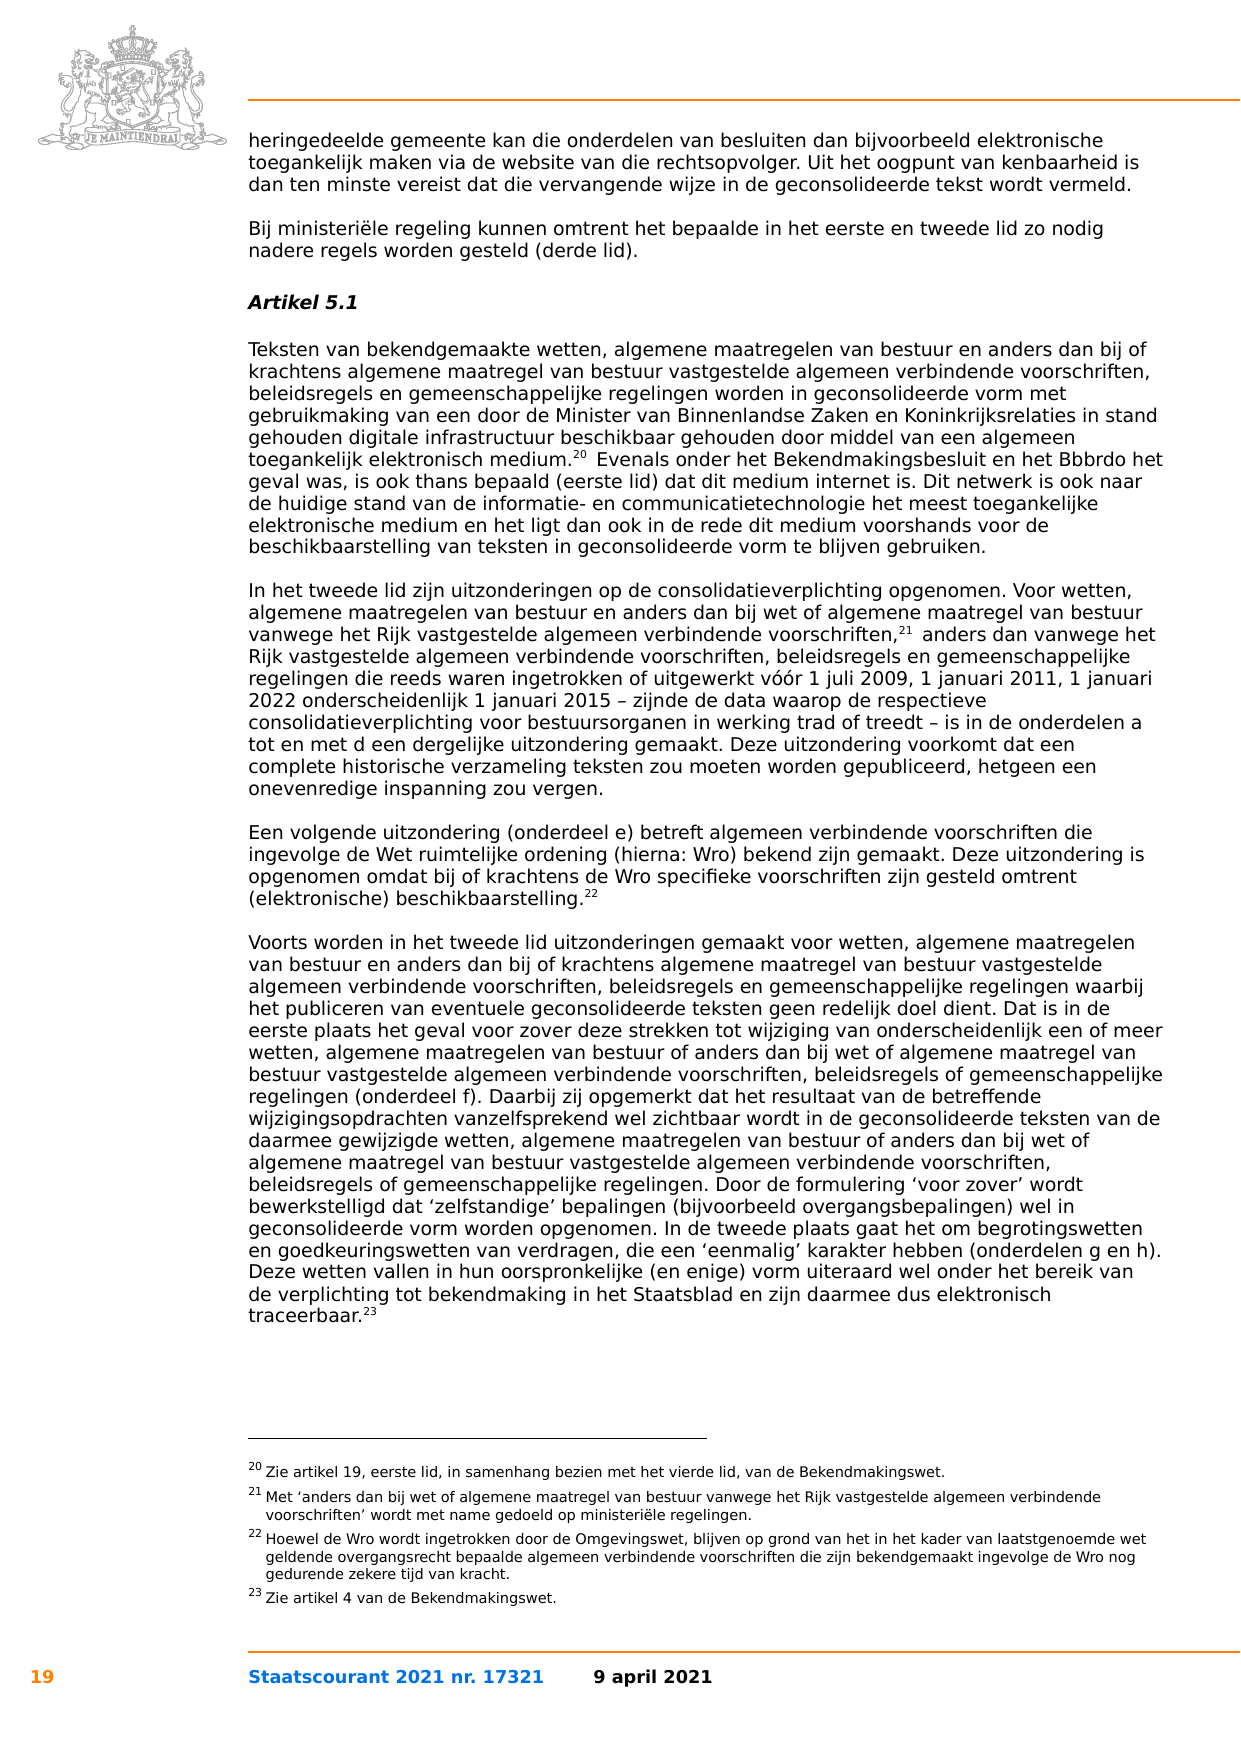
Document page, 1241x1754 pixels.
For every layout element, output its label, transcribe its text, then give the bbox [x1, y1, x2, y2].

text Voorts worden in het tweede lid uitzonderingen gemaakt voor wetten, algemene maatregelen van bestuur en anders dan bij of krachtens algemene maatregel van bestuur vastgestelde algemeen verbindende voorschriften, beleidsregels en gemeenschappelijke regelingen waarbij het publiceren van eventuele geconsolideerde teksten geen redelijk doel dient. Dat is in de eerste plaats het geval voor zover deze strekken tot wijziging van onderscheidenlijk een of meer wetten, algemene maatregelen van bestuur of anders dan bij wet of algemene maatregel van bestuur vastgestelde algemeen verbindende voorschriften, beleidsregels of gemeenschappelijke regelingen (onderdeel f). Daarbij zij opgemerkt dat het resultaat van de betreffende wijzigingsopdrachten vanzelfsprekend wel zichtbaar wordt in de geconsolideerde teksten van de daarmee gewijzigde wetten, algemene maatregelen van bestuur of anders dan bij wet of algemene maatregel van bestuur vastgestelde algemeen verbindende voorschriften, beleidsregels of gemeenschappelijke regelingen. Door de formulering ‘voor zover’ wordt bewerkstelligd dat ‘zelfstandige’ bepalingen (bijvoorbeeld overgangsbepalingen) wel in geconsolideerde vorm worden opgenomen. In de tweede plaats gaat het om begrotingswetten en goedkeuringswetten van verdragen, die een ‘eenmalig’ karakter hebben (onderdelen g en h). Deze wetten vallen in hun oorspronkelijke (en enige) vorm uiteraard wel onder het bereik van de verplichting tot bekendmaking in het Staatsblad en zijn daarmee dus elektronisch traceerbaar. [248, 932, 1163, 1327]
text Bij ministeriële regeling kunnen omtrent het bepaalde in het eerste en tweede lid zo nodig nadere regels worden gesteld (derde lid). [248, 218, 1163, 262]
text Een volgende uitzondering (onderdeel e) betreft algemeen verbindende voorschriften die ingevolge de Wet ruimtelijke ordening (hierna: Wro) bekend zijn gemaakt. Deze uitzondering is opgenomen omdat bij of krachtens de Wro specifieke voorschriften zijn gesteld omtrent (elektronische) beschikbaarstelling. [248, 822, 1163, 910]
picture [38, 25, 227, 150]
text Hoewel de Wro wordt ingetrokken door de Omgevingswet, blijven op grond van het in het kader van laatstgenoemde wet geldende overgangsrecht bepaalde algemeen verbindende voorschriften die zijn bekendgemaakt ingevolge de Wro nog gedurende zekere tijd van kracht. [248, 1527, 1163, 1583]
text Teksten van bekendgemaakte wetten, algemene maatregelen van bestuur en anders dan bij of krachtens algemene maatregel van bestuur vastgestelde algemeen verbindende voorschriften, beleidsregels en gemeenschappelijke regelingen worden in geconsolideerde vorm met gebruikmaking van een door de Minister van Binnenlandse Zaken en Koninkrijksrelaties in stand gehouden digitale infrastructuur beschikbaar gehouden door middel van een algemeen toegankelijk elektronisch medium. Evenals onder het Bekendmakingsbesluit en het Bbbrdo het geval was, is ook thans bepaald (eerste lid) dat dit medium internet is. Dit netwerk is ook naar de huidige stand van de informatie- en communicatietechnologie het meest toegankelijke elektronische medium en het ligt dan ook in de rede dit medium voorshands voor de beschikbaarstelling van teksten in geconsolideerde vorm te blijven gebruiken. [248, 339, 1163, 558]
subtitle Artikel 5.1 [248, 292, 1163, 314]
text In het tweede lid zijn uitzonderingen op de consolidatieverplichting opgenomen. Voor wetten, algemene maatregelen van bestuur en anders dan bij wet of algemene maatregel van bestuur vanwege het Rijk vastgestelde algemeen verbindende voorschriften, anders dan vanwege het Rijk vastgestelde algemeen verbindende voorschriften, beleidsregels en gemeenschappelijke regelingen die reeds waren ingetrokken of uitgewerkt vóór 1 juli 2009, 1 januari 2011, 1 januari 2022 onderscheidenlijk 1 januari 2015 – zijnde de data waarop de respectieve consolidatieverplichting voor bestuursorganen in werking trad of treedt – is in de onderdelen a tot en met d een dergelijke uitzondering gemaakt. Deze uitzondering voorkomt dat een complete historische verzameling teksten zou moeten worden gepubliceerd, hetgeen een onevenredige inspanning zou vergen. [248, 580, 1163, 800]
text heringedeelde gemeente kan die onderdelen van besluiten dan bijvoorbeeld elektronische toegankelijk maken via de website van die rechtsopvolger. Uit het oogpunt van kenbaarheid is dan ten minste vereist dat die vervangende wijze in de geconsolideerde tekst wordt vermeld. [248, 130, 1163, 196]
text Met ‘anders dan bij wet of algemene maatregel van bestuur vanwege het Rijk vastgestelde algemeen verbindende voorschriften’ wordt met name gedoeld op ministeriële regelingen. [248, 1485, 1163, 1524]
text Zie artikel 4 van de Bekendmakingswet. [248, 1586, 1163, 1608]
text Zie artikel 19, eerste lid, in samenhang bezien met het vierde lid, van de Bekendmakingswet. [248, 1460, 1163, 1482]
